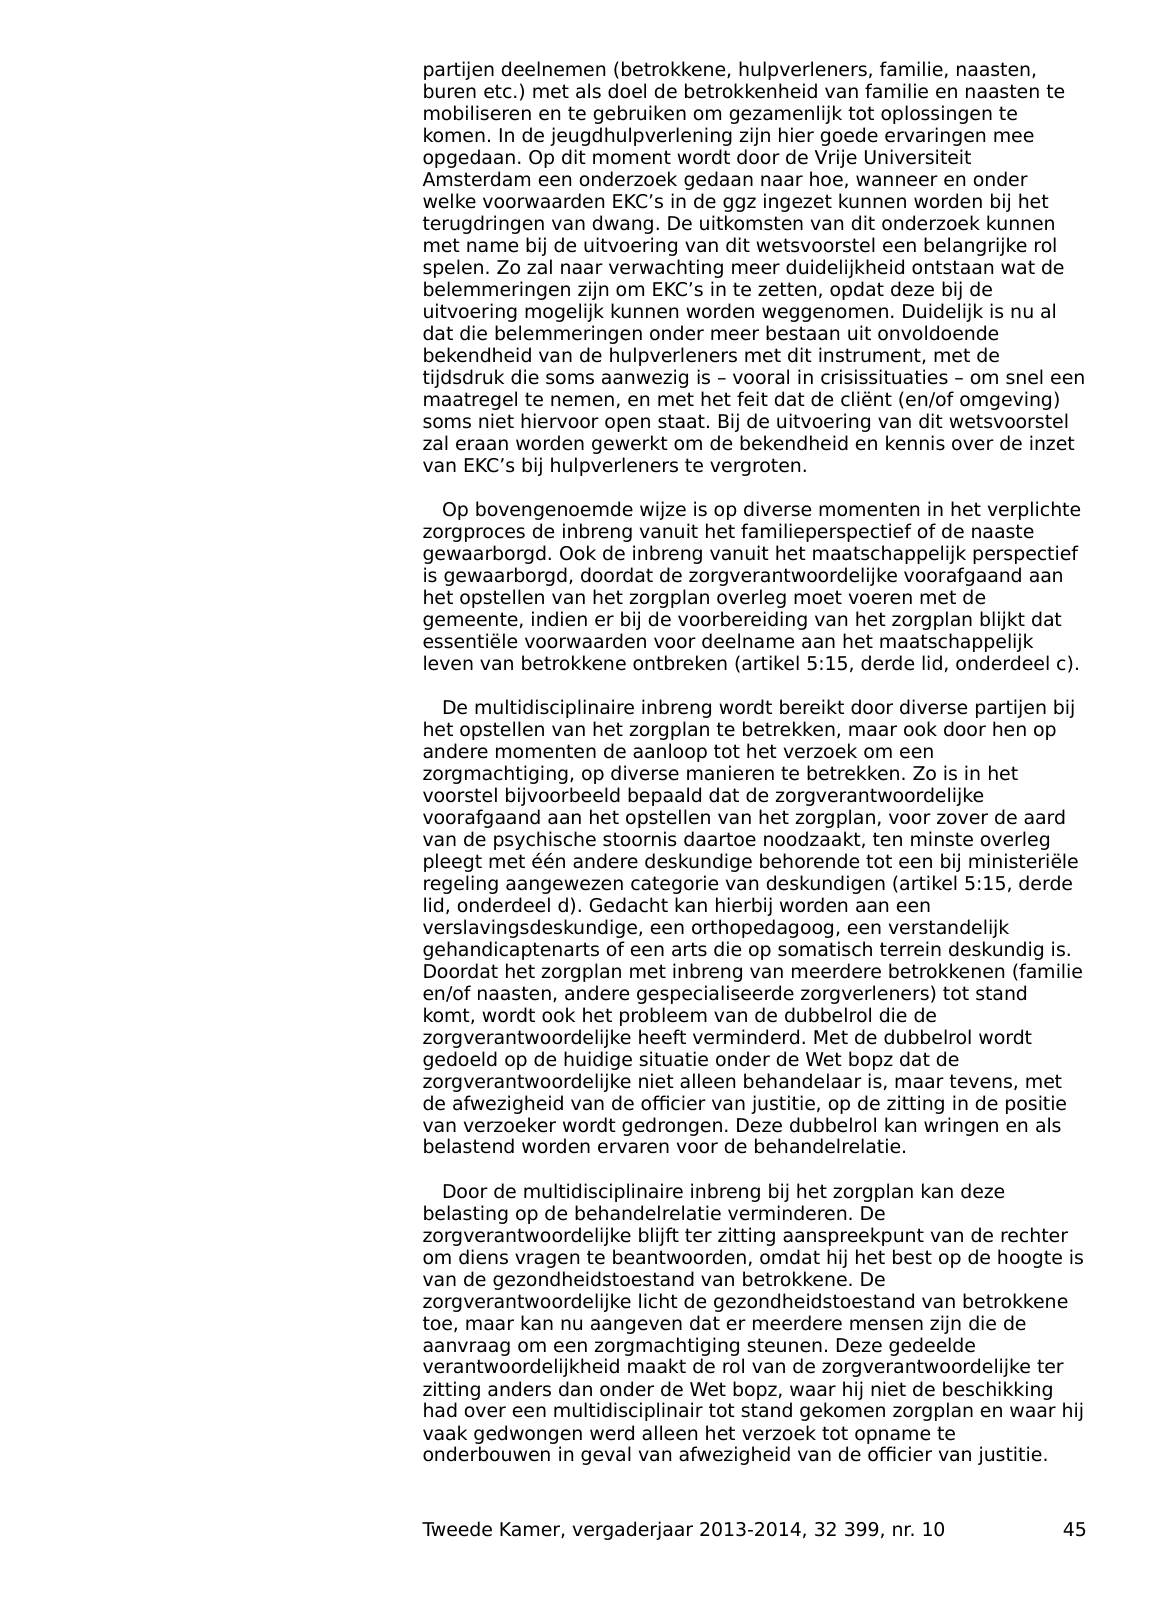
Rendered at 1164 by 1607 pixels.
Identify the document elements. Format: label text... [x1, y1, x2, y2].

text Door de multidisciplinaire inbreng bij het zorgplan kan deze belasting op de behandelrelatie verminderen. De zorgverantwoordelijke blijft ter zitting aanspreekpunt van de rechter om diens vragen te beantwoorden, omdat hij het best op de hoogte is van de gezondheidstoestand van betrokkene. De zorgverantwoordelijke licht de gezondheidstoestand van betrokkene toe, maar kan nu aangeven dat er meerdere mensen zijn die de aanvraag om een zorgmachtiging steunen. Deze gedeelde verantwoordelijkheid maakt de rol van de zorgverantwoordelijke ter zitting anders dan onder de Wet bopz, waar hij niet de beschikking had over een multidisciplinair tot stand gekomen zorgplan en waar hij vaak gedwongen werd alleen het verzoek tot opname te onderbouwen in geval van afwezigheid van de officier van justitie. [422, 1181, 1087, 1466]
text Op bovengenoemde wijze is op diverse momenten in het verplichte zorgproces de inbreng vanuit het familieperspectief of de naaste gewaarborgd. Ook de inbreng vanuit het maatschappelijk perspectief is gewaarborgd, doordat de zorgverantwoordelijke voorafgaand aan het opstellen van het zorgplan overleg moet voeren met de gemeente, indien er bij de voorbereiding van het zorgplan blijkt dat essentiële voorwaarden voor deelname aan het maatschappelijk leven van betrokkene ontbreken (artikel 5:15, derde lid, onderdeel c). [422, 499, 1087, 675]
text partijen deelnemen (betrokkene, hulpverleners, familie, naasten, buren etc.) met als doel de betrokkenheid van familie en naasten te mobiliseren en te gebruiken om gezamenlijk tot oplossingen te komen. In de jeugdhulpverlening zijn hier goede ervaringen mee opgedaan. Op dit moment wordt door de Vrije Universiteit Amsterdam een onderzoek gedaan naar hoe, wanneer en onder welke voorwaarden EKC’s in de ggz ingezet kunnen worden bij het terugdringen van dwang. De uitkomsten van dit onderzoek kunnen met name bij de uitvoering van dit wetsvoorstel een belangrijke rol spelen. Zo zal naar verwachting meer duidelijkheid ontstaan wat de belemmeringen zijn om EKC’s in te zetten, opdat deze bij de uitvoering mogelijk kunnen worden weggenomen. Duidelijk is nu al dat die belemmeringen onder meer bestaan uit onvoldoende bekendheid van de hulpverleners met dit instrument, met de tijdsdruk die soms aanwezig is – vooral in crisissituaties – om snel een maatregel te nemen, en met het feit dat de cliënt (en/of omgeving) soms niet hiervoor open staat. Bij de uitvoering van dit wetsvoorstel zal eraan worden gewerkt om de bekendheid en kennis over de inzet van EKC’s bij hulpverleners te vergroten. [422, 59, 1087, 477]
text De multidisciplinaire inbreng wordt bereikt door diverse partijen bij het opstellen van het zorgplan te betrekken, maar ook door hen op andere momenten de aanloop tot het verzoek om een zorgmachtiging, op diverse manieren te betrekken. Zo is in het voorstel bijvoorbeeld bepaald dat de zorgverantwoordelijke voorafgaand aan het opstellen van het zorgplan, voor zover de aard van de psychische stoornis daartoe noodzaakt, ten minste overleg pleegt met één andere deskundige behorende tot een bij ministeriële regeling aangewezen categorie van deskundigen (artikel 5:15, derde lid, onderdeel d). Gedacht kan hierbij worden aan een verslavingsdeskundige, een orthopedagoog, een verstandelijk gehandicaptenarts of een arts die op somatisch terrein deskundig is. Doordat het zorgplan met inbreng van meerdere betrokkenen (familie en/of naasten, andere gespecialiseerde zorgverleners) tot stand komt, wordt ook het probleem van de dubbelrol die de zorgverantwoordelijke heeft verminderd. Met de dubbelrol wordt gedoeld op de huidige situatie onder de Wet bopz dat de zorgverantwoordelijke niet alleen behandelaar is, maar tevens, met de afwezigheid van de officier van justitie, op de zitting in de positie van verzoeker wordt gedrongen. Deze dubbelrol kan wringen en als belastend worden ervaren voor de behandelrelatie. [422, 697, 1087, 1158]
